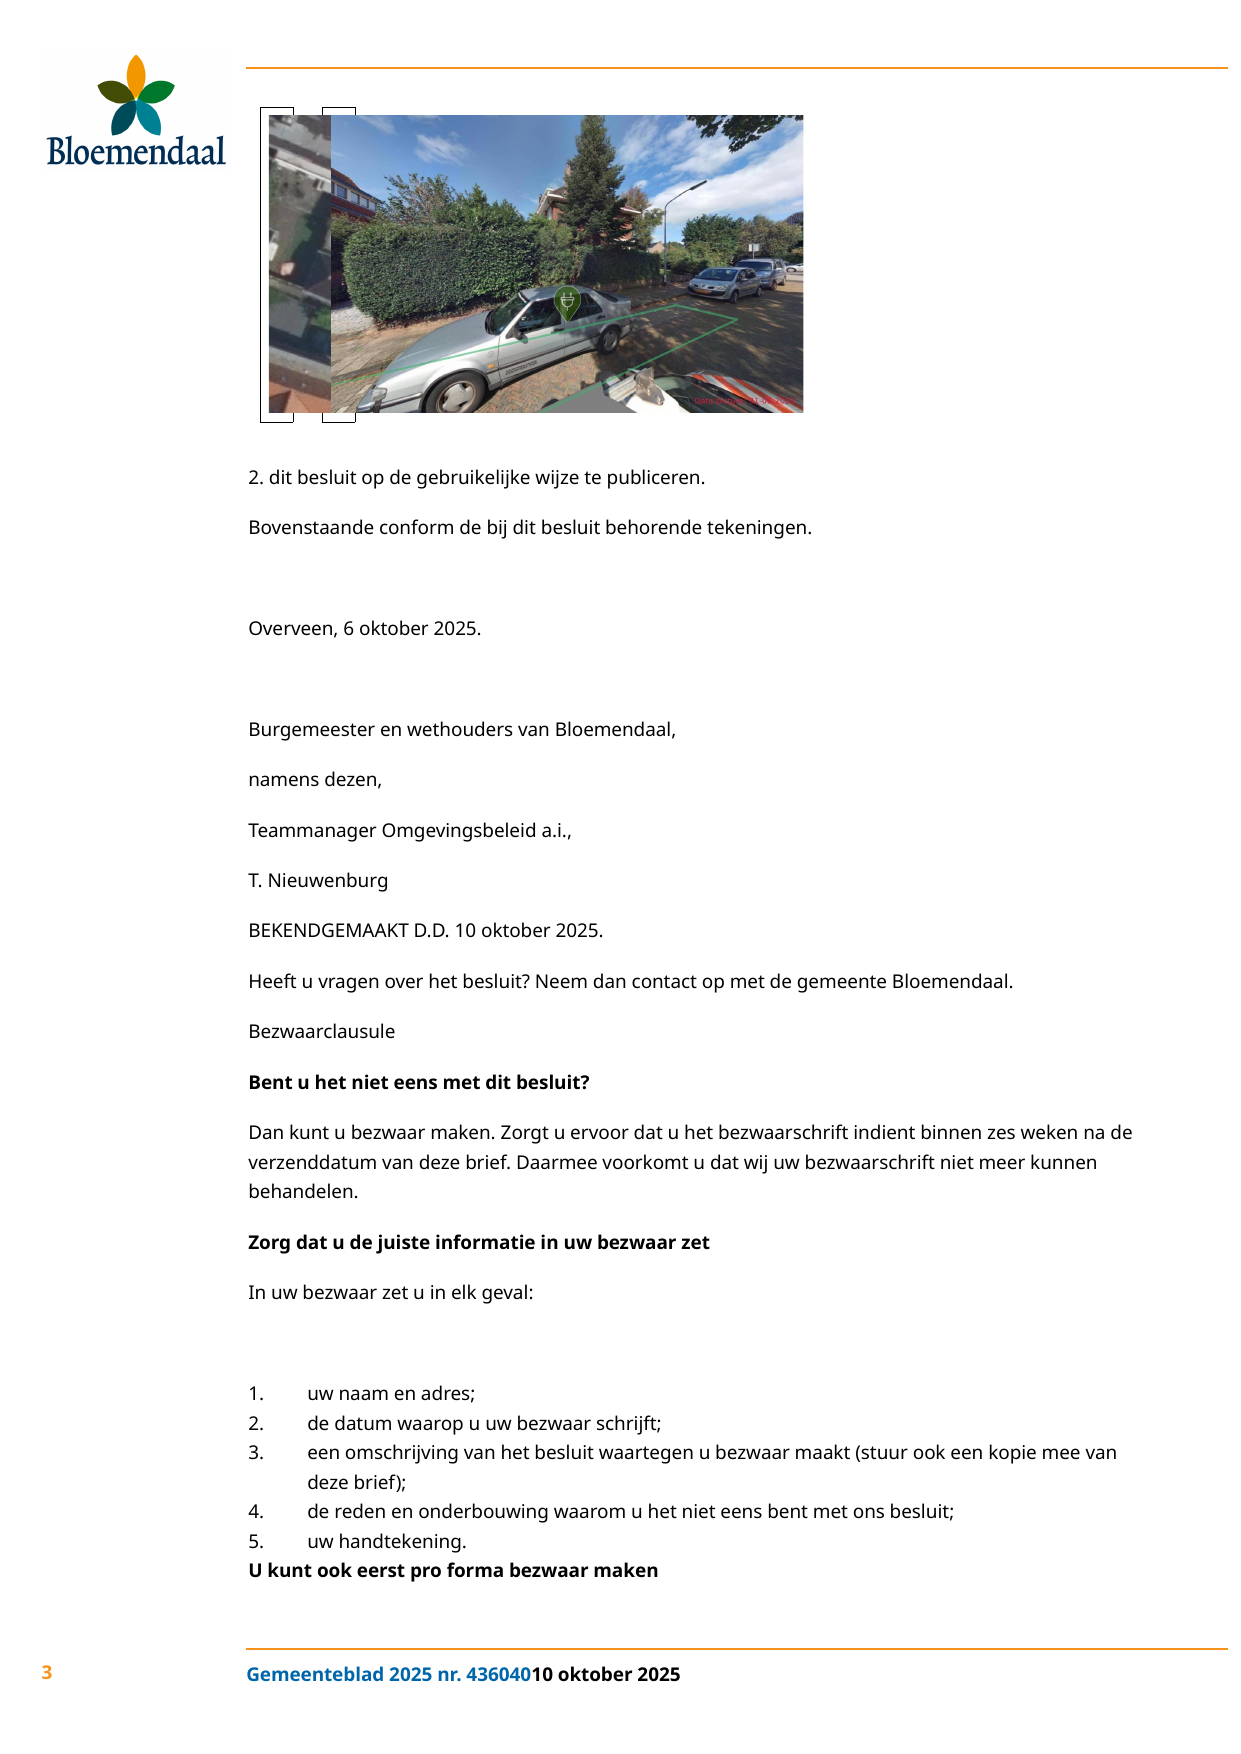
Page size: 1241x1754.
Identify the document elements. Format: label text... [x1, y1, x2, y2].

list de reden en onderbouwing waarom u het niet eens bent met ons besluit; [248, 1498, 1152, 1524]
list de datum waarop u uw bezwaar schrijft; [248, 1410, 1152, 1435]
text namens dezen, [248, 766, 1152, 792]
list uw naam en adres; [248, 1380, 1152, 1406]
text Burgemeester en wethouders van Bloemendaal, [248, 716, 1152, 742]
text Overveen, 6 oktober 2025. [248, 615, 1152, 641]
text T. Nieuwenburg [248, 867, 1152, 893]
list uw handtekening. [248, 1528, 1152, 1554]
list een omschrijving van het besluit waartegen u bezwaar maakt (stuur ook een kopie mee van deze brief); [248, 1439, 1152, 1494]
picture [268, 115, 804, 413]
text Bent u het niet eens met dit besluit? [248, 1069, 1152, 1094]
text 2. dit besluit op de gebruikelijke wijze te publiceren. [248, 464, 1152, 489]
text Bovenstaande conform de bij dit besluit behorende tekeningen. [248, 514, 1152, 540]
text Heeft u vragen over het besluit? Neem dan contact op met de gemeente Bloemendaal. [248, 968, 1152, 994]
text Teammanager Omgevingsbeleid a.i., [248, 817, 1152, 842]
text BEKENDGEMAAKT D.D. 10 oktober 2025. [248, 918, 1152, 943]
text U kunt ook eerst pro forma bezwaar maken [248, 1558, 1152, 1583]
text Zorg dat u de juiste informatie in uw bezwaar zet [248, 1229, 1152, 1254]
text In uw bezwaar zet u in elk geval: [248, 1279, 1152, 1305]
text Bezwaarclausule [248, 1018, 1152, 1044]
picture [41, 47, 231, 172]
text Dan kunt u bezwaar maken. Zorgt u ervoor dat u het bezwaarschrift indient binnen zes weken na de verzenddatum van deze brief. Daarmee voorkomt u dat wij uw bezwaarschrift niet meer kunnen behandelen. [248, 1119, 1152, 1204]
